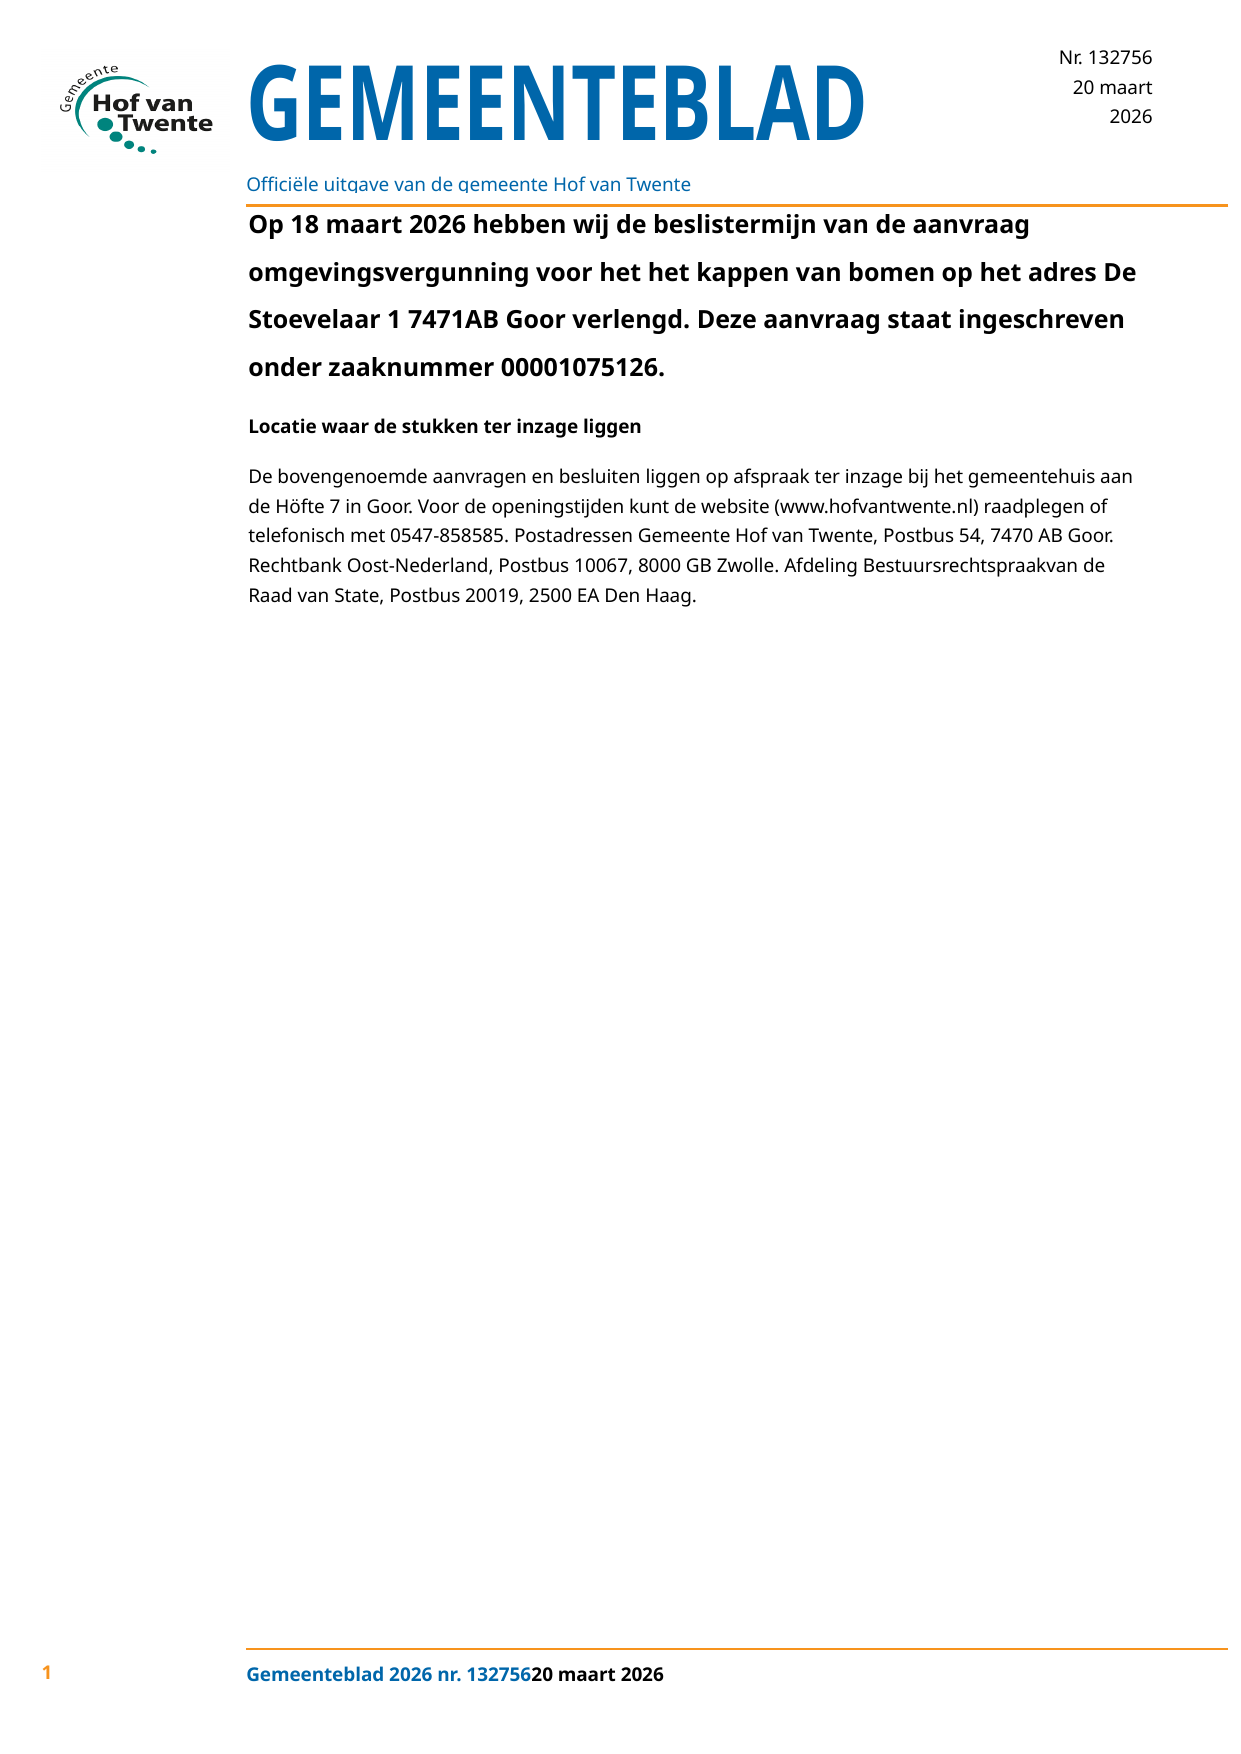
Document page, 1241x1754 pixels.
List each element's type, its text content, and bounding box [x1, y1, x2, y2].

text Op 18 maart 2026 hebben wij de beslistermijn van de aanvraag omgevingsvergunning voor het het kappen van bomen op het adres De Stoevelaar 1 7471AB Goor verlengd. Deze aanvraag staat ingeschreven onder zaaknummer 00001075126. [248, 207, 1152, 384]
text Locatie waar de stukken ter inzage liggen [248, 413, 1152, 439]
text De bovengenoemde aanvragen en besluiten liggen op afspraak ter inzage bij het gemeentehuis aan de Höfte 7 in Goor. Voor de openingstijden kunt de website (www.hofvantwente.nl) raadplegen of telefonisch met 0547-858585. Postadressen Gemeente Hof van Twente, Postbus 54, 7470 AB Goor. Rechtbank Oost-Nederland, Postbus 10067, 8000 GB Zwolle. Afdeling Bestuursrechtspraakvan de Raad van State, Postbus 20019, 2500 EA Den Haag. [248, 463, 1152, 608]
picture [41, 47, 231, 172]
